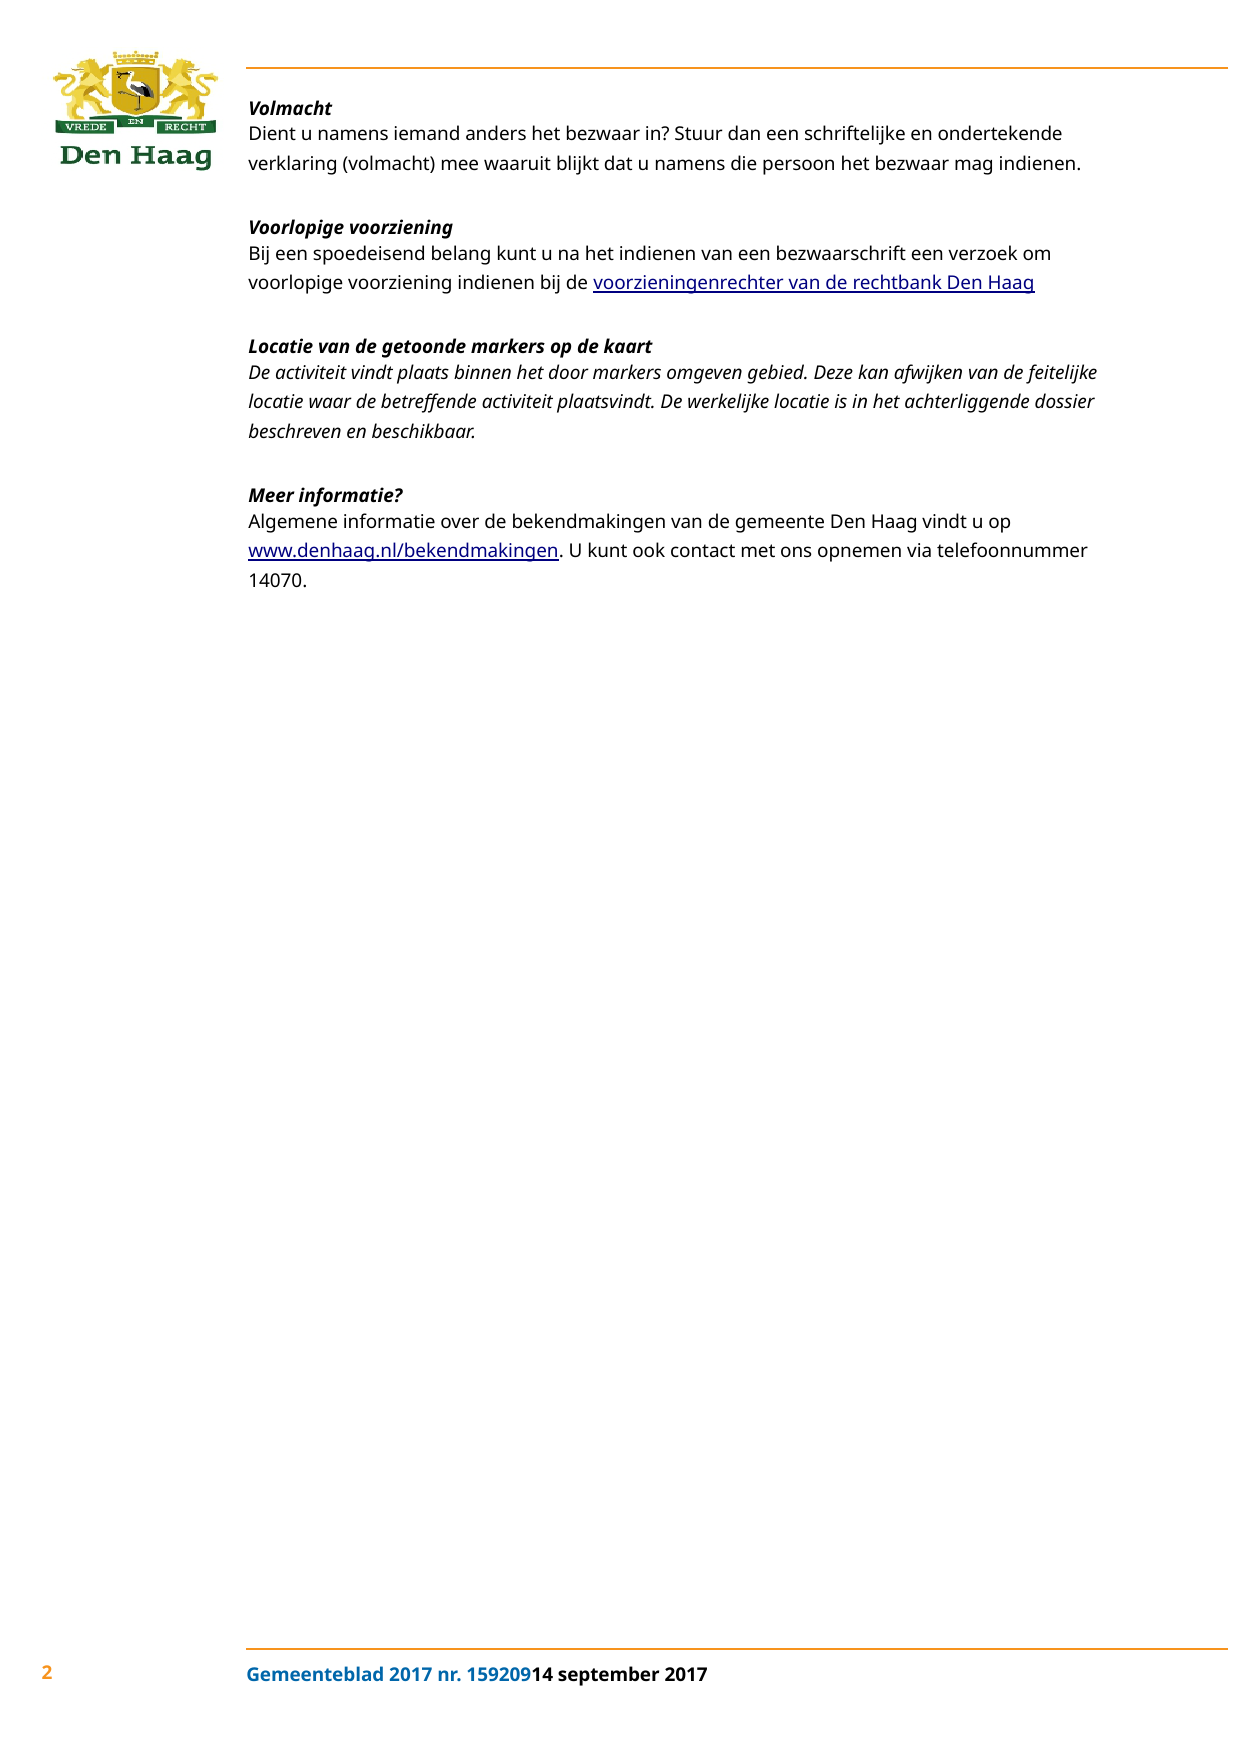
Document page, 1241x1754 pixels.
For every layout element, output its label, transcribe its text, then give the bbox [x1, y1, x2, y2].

picture [41, 47, 231, 172]
text Volmacht [248, 95, 1152, 121]
text Algemene informatie over de bekendmakingen van de gemeente Den Haag vindt u op www.denhaag.nl/bekendmakingen. U kunt ook contact met ons opnemen via telefoonnummer 14070. [248, 508, 1152, 593]
text Dient u namens iemand anders het bezwaar in? Stuur dan een schriftelijke en ondertekende verklaring (volmacht) mee waaruit blijkt dat u namens die persoon het bezwaar mag indienen. [248, 121, 1152, 176]
text Meer informatie? [248, 482, 1152, 508]
text Voorlopige voorziening [248, 214, 1152, 240]
text Locatie van de getoonde markers op de kaart [248, 333, 1152, 359]
text Bij een spoedeisend belang kunt u na het indienen van een bezwaarschrift een verzoek om voorlopige voorziening indienen bij de voorzieningenrechter van de rechtbank Den Haag [248, 240, 1152, 295]
text De activiteit vindt plaats binnen het door markers omgeven gebied. Deze kan afwijken van de feitelijke locatie waar de betreffende activiteit plaatsvindt. De werkelijke locatie is in het achterliggende dossier beschreven en beschikbaar. [248, 359, 1152, 444]
